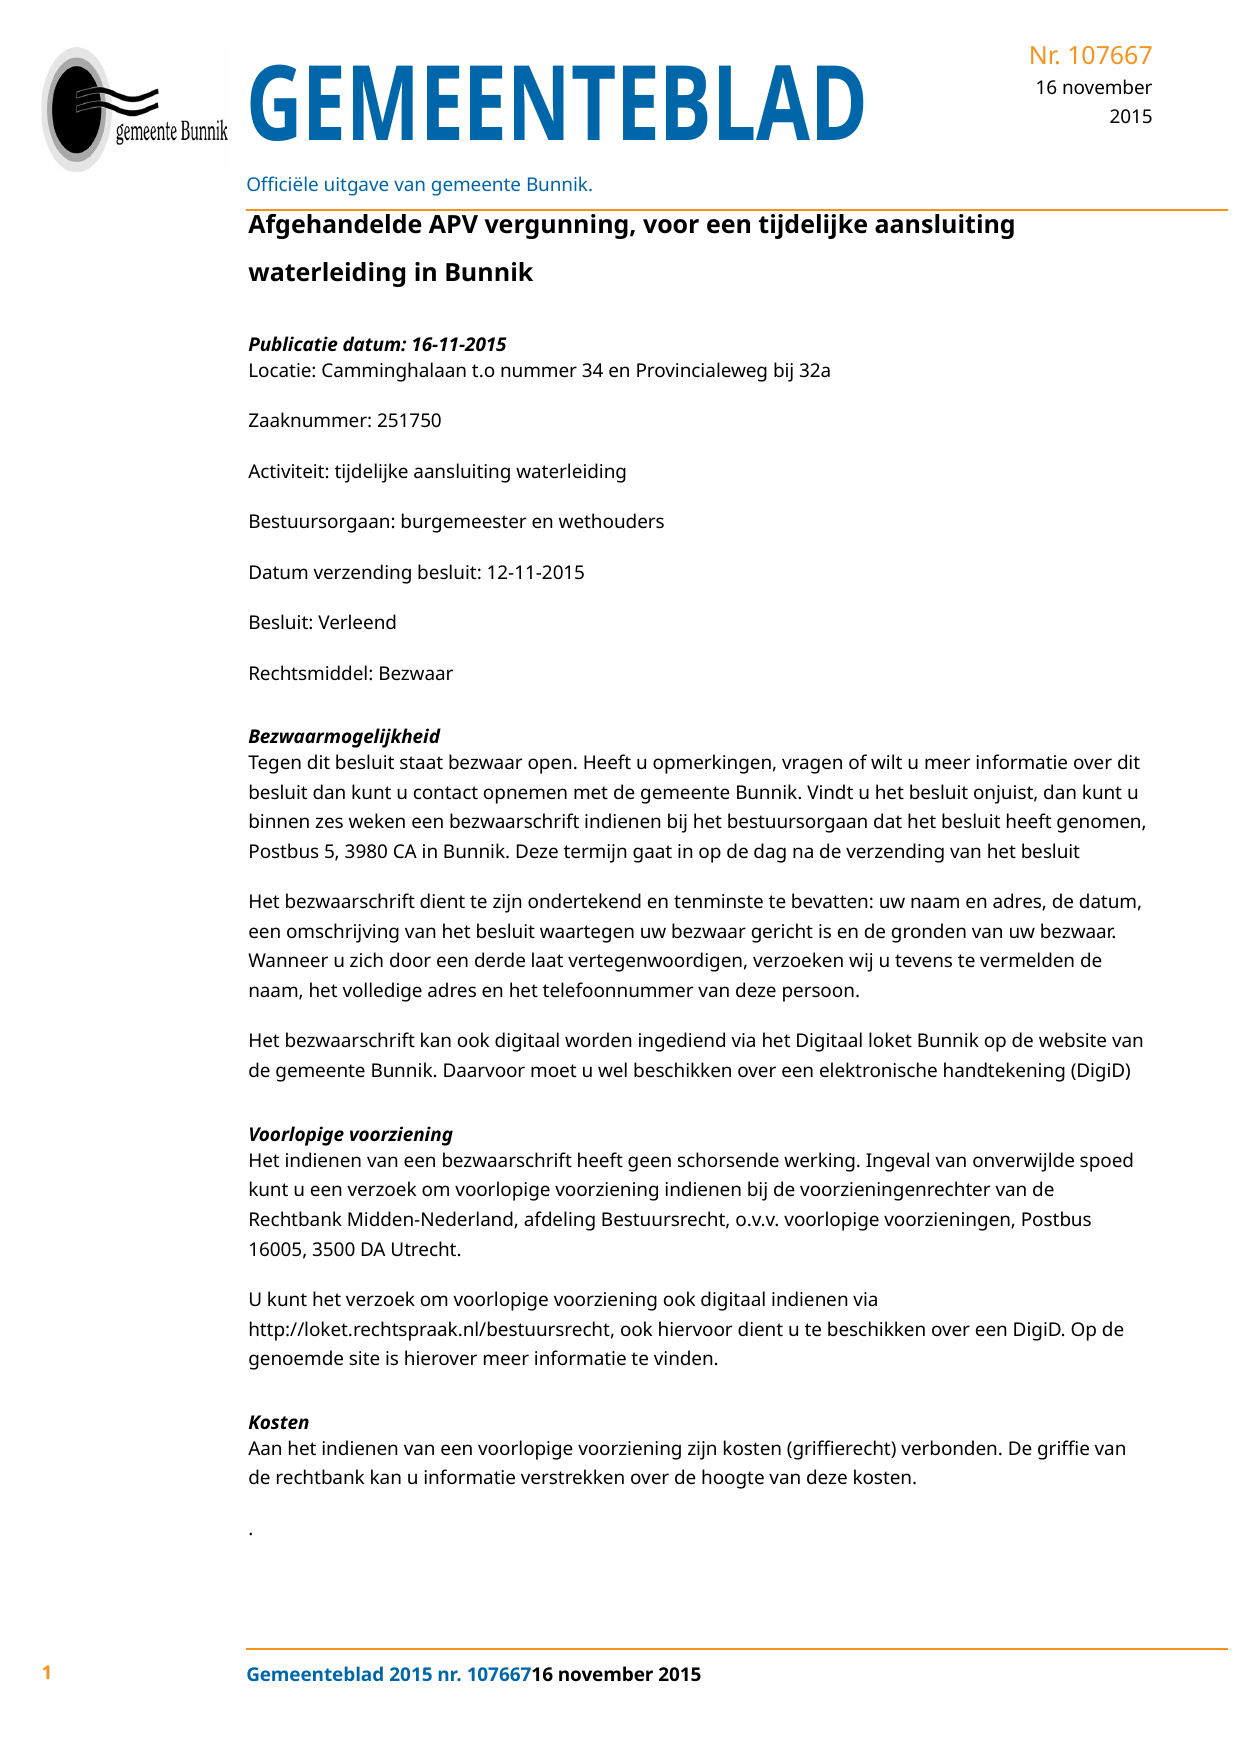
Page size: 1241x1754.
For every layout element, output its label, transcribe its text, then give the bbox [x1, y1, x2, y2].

picture [41, 47, 231, 172]
text Bestuursorgaan: burgemeester en wethouders [248, 508, 1152, 534]
text . [248, 1515, 1152, 1541]
text Publicatie datum: 16-11-2015 [248, 331, 1152, 357]
text Besluit: Verleend [248, 609, 1152, 635]
text U kunt het verzoek om voorlopige voorziening ook digitaal indienen via http://loket.rechtspraak.nl/bestuursrecht, ook hiervoor dient u te beschikken over een DigiD. Op de genoemde site is hierover meer informatie te vinden. [248, 1286, 1152, 1371]
text Afgehandelde APV vergunning, voor een tijdelijke aansluiting waterleiding in Bunnik [248, 211, 1152, 288]
text Het bezwaarschrift dient te zijn ondertekend en tenminste te bevatten: uw naam en adres, de datum, een omschrijving van het besluit waartegen uw bezwaar gericht is en de gronden van uw bezwaar. Wanneer u zich door een derde laat vertegenwoordigen, verzoeken wij u tevens te vermelden de naam, het volledige adres en het telefoonnummer van deze persoon. [248, 888, 1152, 1003]
text Locatie: Camminghalaan t.o nummer 34 en Provincialeweg bij 32a [248, 357, 1152, 383]
text Activiteit: tijdelijke aansluiting waterleiding [248, 458, 1152, 484]
text Bezwaarmogelijkheid [248, 724, 1152, 749]
text Zaaknummer: 251750 [248, 408, 1152, 433]
text Kosten [248, 1409, 1152, 1435]
text Aan het indienen van een voorlopige voorziening zijn kosten (griffierecht) verbonden. De griffie van de rechtbank kan u informatie verstrekken over de hoogte van deze kosten. [248, 1435, 1152, 1490]
text Het bezwaarschrift kan ook digitaal worden ingediend via het Digitaal loket Bunnik op de website van de gemeente Bunnik. Daarvoor moet u wel beschikken over een elektronische handtekening (DigiD) [248, 1028, 1152, 1083]
text Voorlopige voorziening [248, 1121, 1152, 1147]
text Tegen dit besluit staat bezwaar open. Heeft u opmerkingen, vragen of wilt u meer informatie over dit besluit dan kunt u contact opnemen met de gemeente Bunnik. Vindt u het besluit onjuist, dan kunt u binnen zes weken een bezwaarschrift indienen bij het bestuursorgaan dat het besluit heeft genomen, Postbus 5, 3980 CA in Bunnik. Deze termijn gaat in op de dag na de verzending van het besluit [248, 749, 1152, 864]
text Rechtsmiddel: Bezwaar [248, 660, 1152, 685]
text Het indienen van een bezwaarschrift heeft geen schorsende werking. Ingeval van onverwijlde spoed kunt u een verzoek om voorlopige voorziening indienen bij de voorzieningenrechter van de Rechtbank Midden-Nederland, afdeling Bestuursrecht, o.v.v. voorlopige voorzieningen, Postbus 16005, 3500 DA Utrecht. [248, 1147, 1152, 1261]
text Datum verzending besluit: 12-11-2015 [248, 559, 1152, 584]
